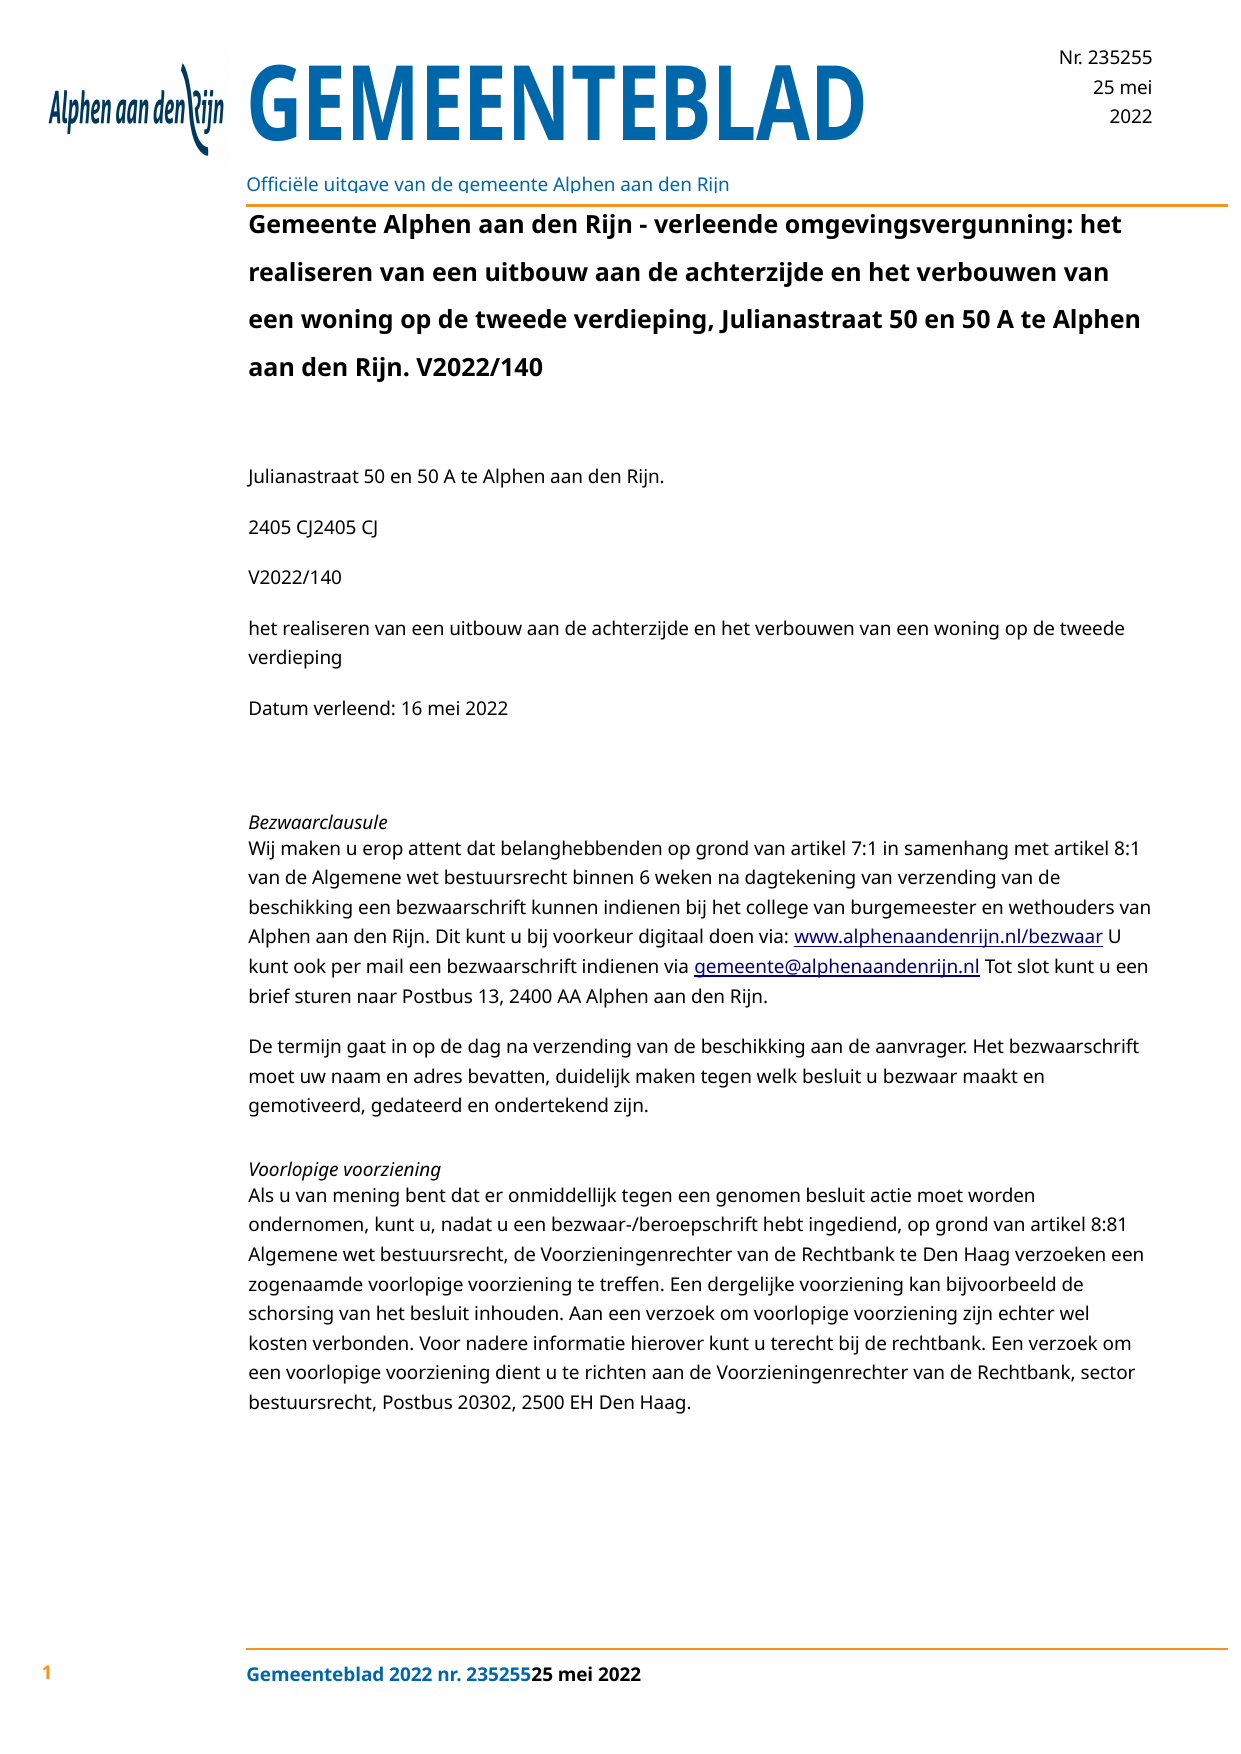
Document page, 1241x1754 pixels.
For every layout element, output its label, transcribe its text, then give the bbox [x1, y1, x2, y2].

picture [41, 47, 231, 172]
text Julianastraat 50 en 50 A te Alphen aan den Rijn. [248, 463, 1152, 489]
text Gemeente Alphen aan den Rijn - verleende omgevingsvergunning: het realiseren van een uitbouw aan de achterzijde en het verbouwen van een woning op de tweede verdieping, Julianastraat 50 en 50 A te Alphen aan den Rijn. V2022/140 [248, 207, 1152, 384]
text Bezwaarclausule [248, 809, 1152, 835]
text Wij maken u erop attent dat belanghebbenden op grond van artikel 7:1 in samenhang met artikel 8:1 van de Algemene wet bestuursrecht binnen 6 weken na dagtekening van verzending van de beschikking een bezwaarschrift kunnen indienen bij het college van burgemeester en wethouders van Alphen aan den Rijn. Dit kunt u bij voorkeur digitaal doen via: www.alphenaandenrijn.nl/bezwaar U kunt ook per mail een bezwaarschrift indienen via gemeente@alphenaandenrijn.nl Tot slot kunt u een brief sturen naar Postbus 13, 2400 AA Alphen aan den Rijn. [248, 835, 1152, 1008]
text 2405 CJ2405 CJ [248, 514, 1152, 540]
text Voorlopige voorziening [248, 1156, 1152, 1182]
text Datum verleend: 16 mei 2022 [248, 695, 1152, 721]
text De termijn gaat in op de dag na verzending van de beschikking aan de aanvrager. Het bezwaarschrift moet uw naam en adres bevatten, duidelijk maken tegen welk besluit u bezwaar maakt en gemotiveerd, gedateerd en ondertekend zijn. [248, 1033, 1152, 1118]
text Als u van mening bent dat er onmiddellijk tegen een genomen besluit actie moet worden ondernomen, kunt u, nadat u een bezwaar-/beroepschrift hebt ingediend, op grond van artikel 8:81 Algemene wet bestuursrecht, de Voorzieningenrechter van de Rechtbank te Den Haag verzoeken een zogenaamde voorlopige voorziening te treffen. Een dergelijke voorziening kan bijvoorbeeld de schorsing van het besluit inhouden. Aan een verzoek om voorlopige voorziening zijn echter wel kosten verbonden. Voor nadere informatie hierover kunt u terecht bij de rechtbank. Een verzoek om een voorlopige voorziening dient u te richten aan de Voorzieningenrechter van de Rechtbank, sector bestuursrecht, Postbus 20302, 2500 EH Den Haag. [248, 1182, 1152, 1415]
text het realiseren van een uitbouw aan de achterzijde en het verbouwen van een woning op de tweede verdieping [248, 615, 1152, 670]
text V2022/140 [248, 564, 1152, 590]
